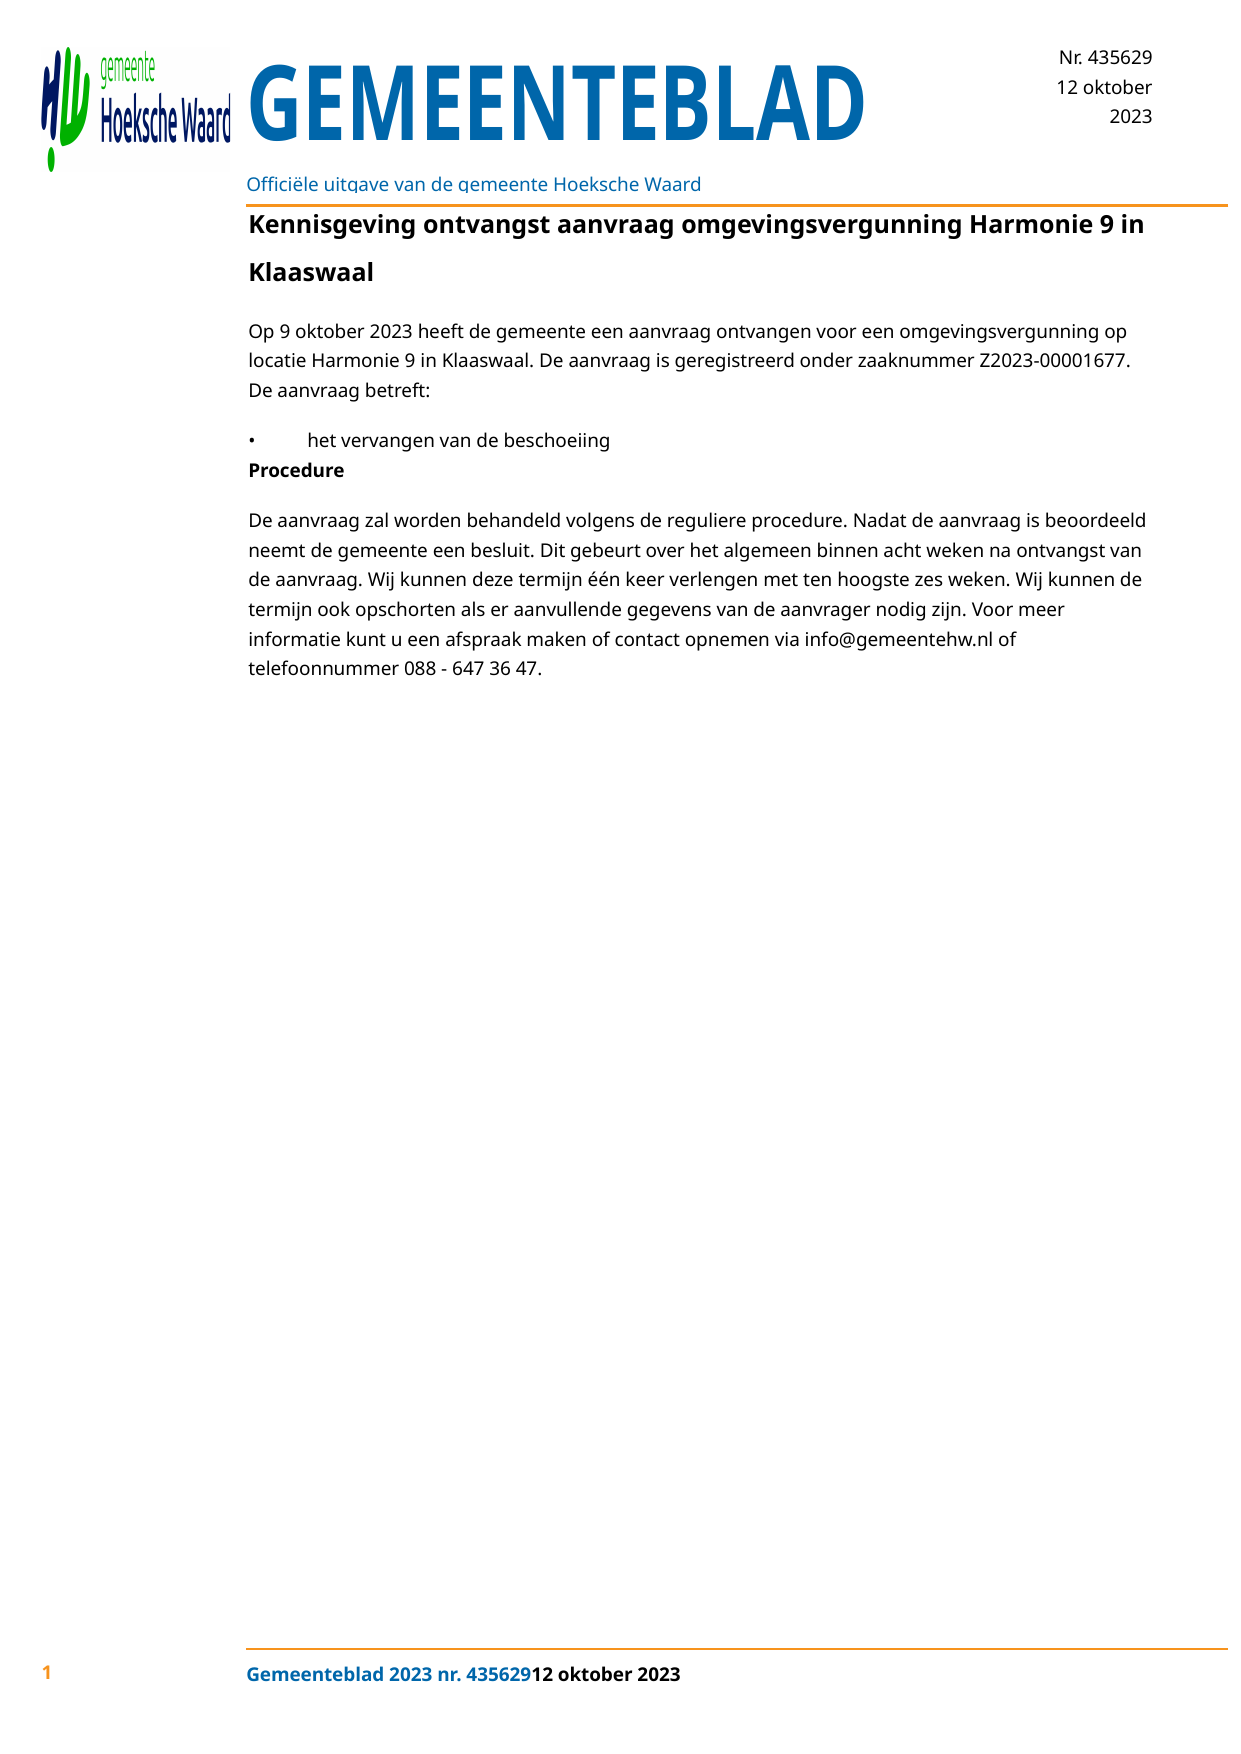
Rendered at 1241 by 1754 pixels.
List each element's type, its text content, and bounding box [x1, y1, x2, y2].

text Kennisgeving ontvangst aanvraag omgevingsvergunning Harmonie 9 in Klaaswaal [248, 207, 1152, 288]
text De aanvraag zal worden behandeld volgens de reguliere procedure. Nadat de aanvraag is beoordeeld neemt de gemeente een besluit. Dit gebeurt over het algemeen binnen acht weken na ontvangst van de aanvraag. Wij kunnen deze termijn één keer verlengen met ten hoogste zes weken. Wij kunnen de termijn ook opschorten als er aanvullende gegevens van de aanvrager nodig zijn. Voor meer informatie kunt u een afspraak maken of contact opnemen via info@gemeentehw.nl of telefoonnummer 088 - 647 36 47. [248, 507, 1152, 681]
picture [41, 47, 231, 172]
text Op 9 oktober 2023 heeft de gemeente een aanvraag ontvangen voor een omgevingsvergunning op locatie Harmonie 9 in Klaaswaal. De aanvraag is geregistreerd onder zaaknummer Z2023-00001677. De aanvraag betreft: [248, 318, 1152, 403]
text Procedure [248, 457, 1152, 483]
list het vervangen van de beschoeiing [248, 427, 1152, 453]
